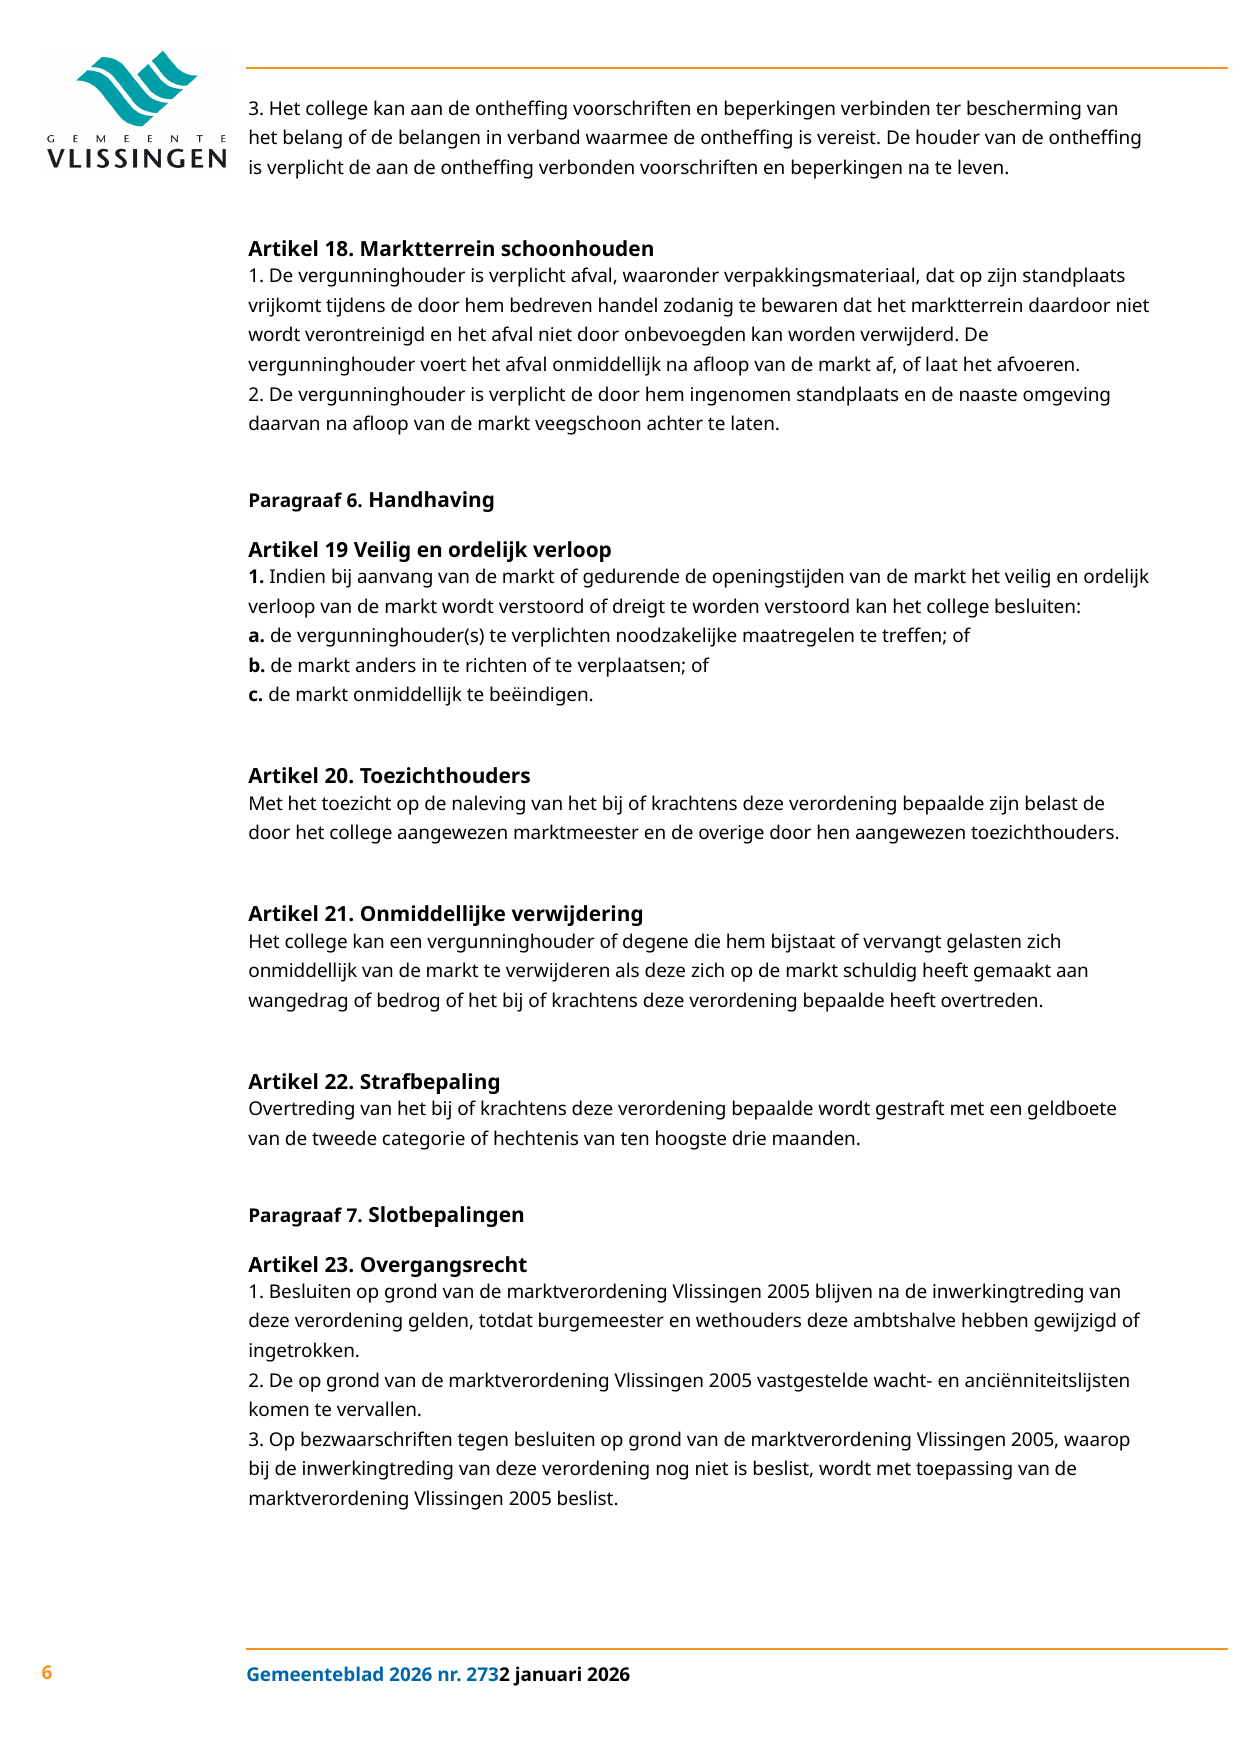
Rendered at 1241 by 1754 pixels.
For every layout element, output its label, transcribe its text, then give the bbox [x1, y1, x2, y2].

picture [41, 47, 231, 172]
text Met het toezicht op de naleving van het bij of krachtens deze verordening bepaalde zijn belast de door het college aangewezen marktmeester en de overige door hen aangewezen toezichthouders. [248, 790, 1152, 845]
text c. de markt onmiddellijk te beëindigen. [248, 682, 1152, 707]
text a. de vergunninghouder(s) te verplichten noodzakelijke maatregelen te treffen; of [248, 622, 1152, 648]
text Het college kan een vergunninghouder of degene die hem bijstaat of vervangt gelasten zich onmiddellijk van de markt te verwijderen als deze zich op de markt schuldig heeft gemaakt aan wangedrag of bedrog of het bij of krachtens deze verordening bepaalde heeft overtreden. [248, 928, 1152, 1013]
text Artikel 22. Strafbepaling [248, 1067, 1152, 1096]
text 3. Het college kan aan de ontheffing voorschriften en beperkingen verbinden ter bescherming van het belang of de belangen in verband waarmee de ontheffing is vereist. De houder van de ontheffing is verplicht de aan de ontheffing verbonden voorschriften en beperkingen na te leven. [248, 95, 1152, 180]
text Paragraaf 7. Slotbepalingen [248, 1200, 1152, 1229]
text Overtreding van het bij of krachtens deze verordening bepaalde wordt gestraft met een geldboete van de tweede categorie of hechtenis van ten hoogste drie maanden. [248, 1096, 1152, 1151]
text 1. De vergunninghouder is verplicht afval, waaronder verpakkingsmateriaal, dat op zijn standplaats vrijkomt tijdens de door hem bedreven handel zodanig te bewaren dat het marktterrein daardoor niet wordt verontreinigd en het afval niet door onbevoegden kan worden verwijderd. De vergunninghouder voert het afval onmiddellijk na afloop van de markt af, of laat het afvoeren. [248, 262, 1152, 377]
text Artikel 19 Veilig en ordelijk verloop [248, 535, 1152, 563]
text Artikel 21. Onmiddellijke verwijdering [248, 899, 1152, 928]
text 2. De op grond van de marktverordening Vlissingen 2005 vastgestelde wacht- en anciënniteitslijsten komen te vervallen. [248, 1367, 1152, 1422]
text 1. Besluiten op grond van de marktverordening Vlissingen 2005 blijven na de inwerkingtreding van deze verordening gelden, totdat burgemeester en wethouders deze ambtshalve hebben gewijzigd of ingetrokken. [248, 1278, 1152, 1363]
text Artikel 18. Marktterrein schoonhouden [248, 234, 1152, 262]
text 1. Indien bij aanvang van de markt of gedurende de openingstijden van de markt het veilig en ordelijk verloop van de markt wordt verstoord of dreigt te worden verstoord kan het college besluiten: [248, 563, 1152, 618]
text 3. Op bezwaarschriften tegen besluiten op grond van de marktverordening Vlissingen 2005, waarop bij de inwerkingtreding van deze verordening nog niet is beslist, wordt met toepassing van de marktverordening Vlissingen 2005 beslist. [248, 1426, 1152, 1511]
text Artikel 23. Overgangsrecht [248, 1250, 1152, 1278]
text 2. De vergunninghouder is verplicht de door hem ingenomen standplaats en de naaste omgeving daarvan na afloop van de markt veegschoon achter te laten. [248, 381, 1152, 436]
text b. de markt anders in te richten of te verplaatsen; of [248, 652, 1152, 678]
text Paragraaf 6. Handhaving [248, 486, 1152, 514]
text Artikel 20. Toezichthouders [248, 762, 1152, 790]
